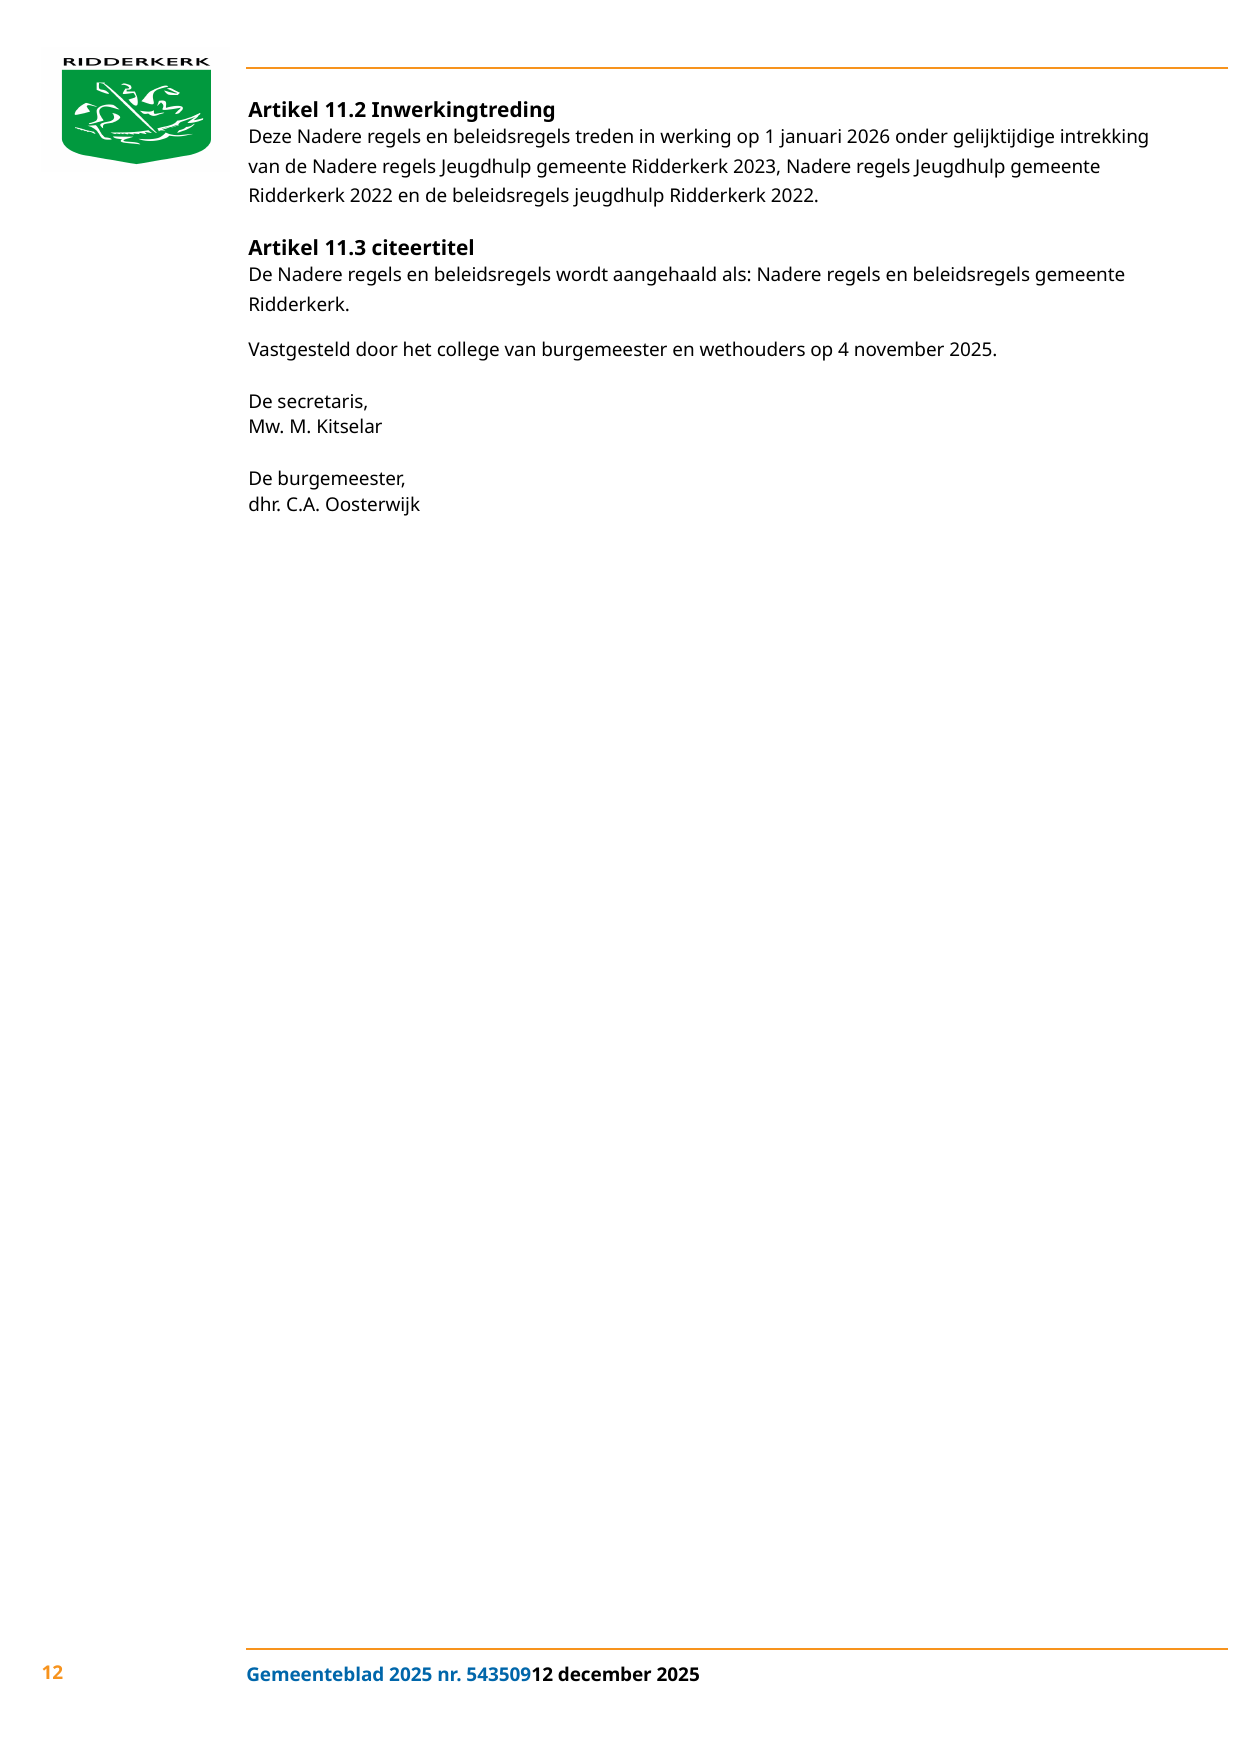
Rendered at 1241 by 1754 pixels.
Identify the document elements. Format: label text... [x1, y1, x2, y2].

text Vastgesteld door het college van burgemeester en wethouders op 4 november 2025. [248, 336, 1152, 362]
text De secretaris, [248, 388, 1152, 414]
text De Nadere regels en beleidsregels wordt aangehaald als: Nadere regels en beleidsregels gemeente Ridderkerk. [248, 261, 1152, 317]
text Artikel 11.2 Inwerkingtreding [248, 95, 1152, 123]
text Artikel 11.3 citeertitel [248, 233, 1152, 261]
text Deze Nadere regels en beleidsregels treden in werking op 1 januari 2026 onder gelijktijdige intrekking van de Nadere regels Jeugdhulp gemeente Ridderkerk 2023, Nadere regels Jeugdhulp gemeente Ridderkerk 2022 en de beleidsregels jeugdhulp Ridderkerk 2022. [248, 123, 1152, 208]
text dhr. C.A. Oosterwijk [248, 491, 1152, 517]
text De burgemeester, [248, 465, 1152, 491]
picture [41, 47, 231, 172]
text Mw. M. Kitselar [248, 414, 1152, 439]
